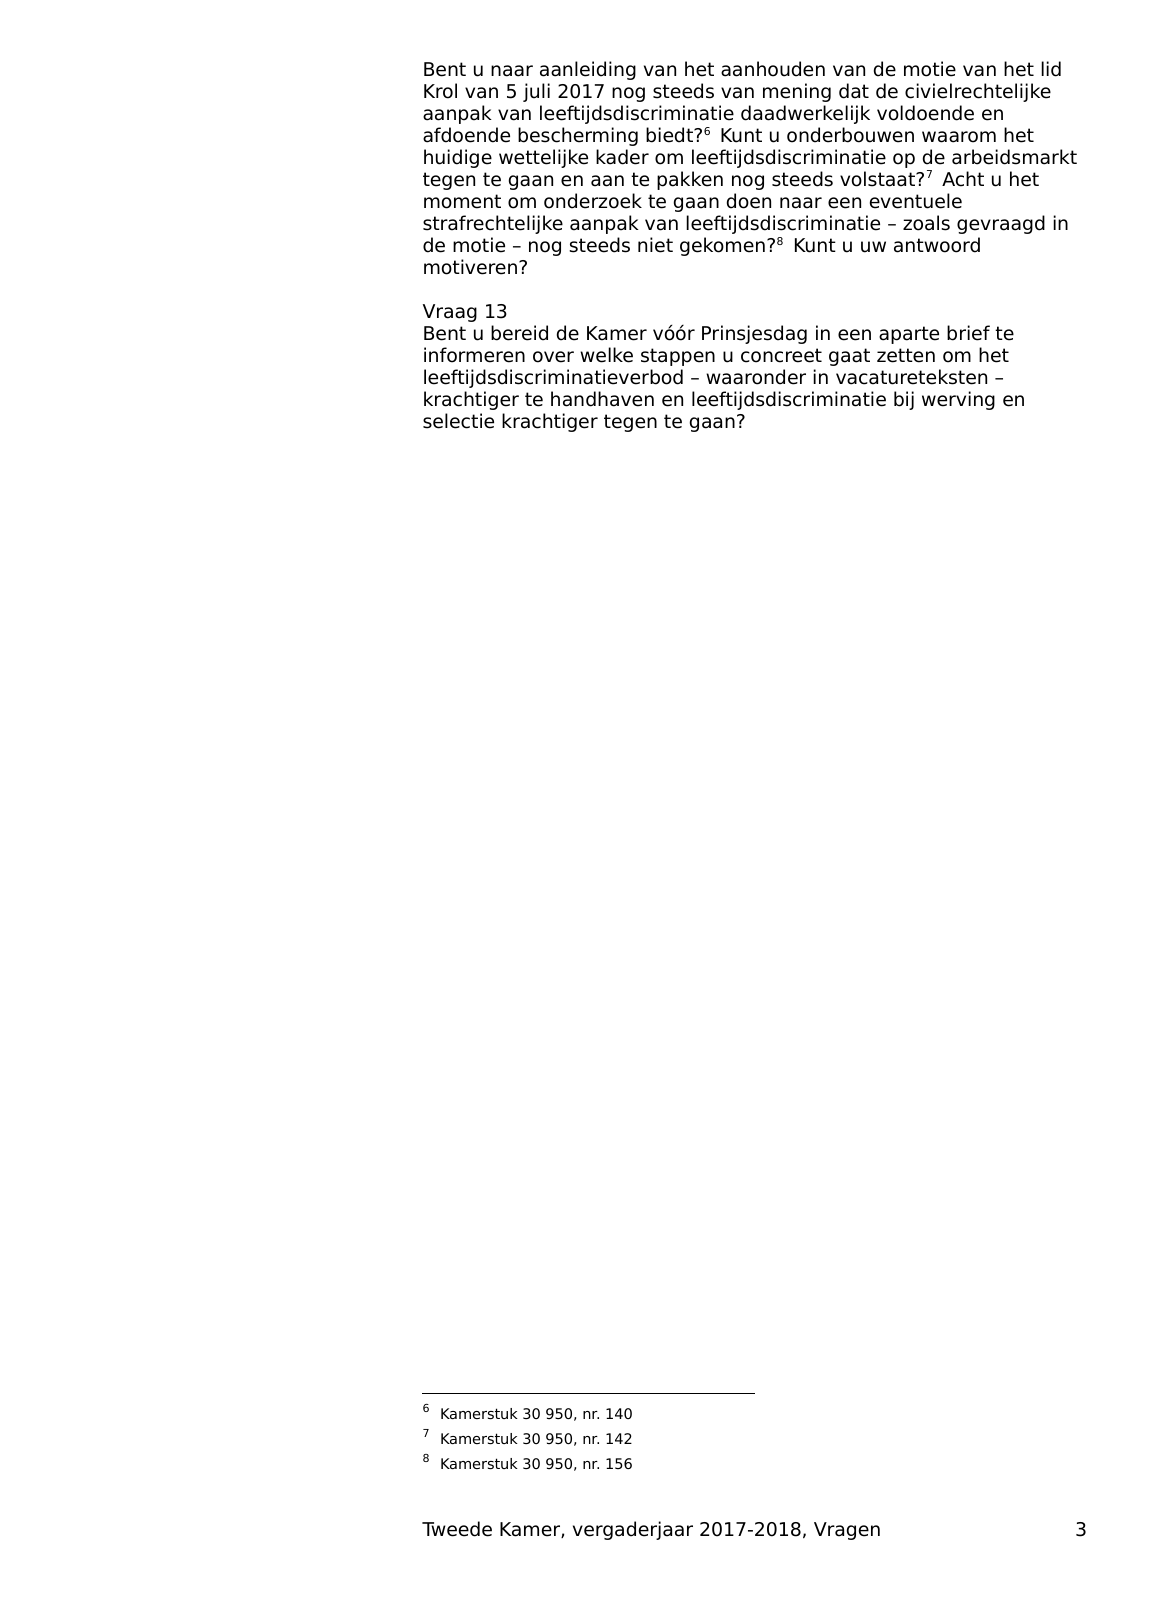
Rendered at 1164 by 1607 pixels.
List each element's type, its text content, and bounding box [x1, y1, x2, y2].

text Kamerstuk 30 950, nr. 140 [422, 1402, 1087, 1424]
text Kamerstuk 30 950, nr. 156 [422, 1452, 1087, 1474]
text Bent u naar aanleiding van het aanhouden van de motie van het lid Krol van 5 juli 2017 nog steeds van mening dat de civielrechtelijke aanpak van leeftijdsdiscriminatie daadwerkelijk voldoende en afdoende bescherming biedt? Kunt u onderbouwen waarom het huidige wettelijke kader om leeftijdsdiscriminatie op de arbeidsmarkt tegen te gaan en aan te pakken nog steeds volstaat? Acht u het moment om onderzoek te gaan doen naar een eventuele strafrechtelijke aanpak van leeftijdsdiscriminatie – zoals gevraagd in de motie – nog steeds niet gekomen? Kunt u uw antwoord motiveren? [422, 59, 1087, 279]
text Vraag 13 [422, 301, 1087, 323]
text Bent u bereid de Kamer vóór Prinsjesdag in een aparte brief te informeren over welke stappen u concreet gaat zetten om het leeftijdsdiscriminatieverbod – waaronder in vacatureteksten – krachtiger te handhaven en leeftijdsdiscriminatie bij werving en selectie krachtiger tegen te gaan? [422, 323, 1087, 433]
text Kamerstuk 30 950, nr. 142 [422, 1427, 1087, 1449]
